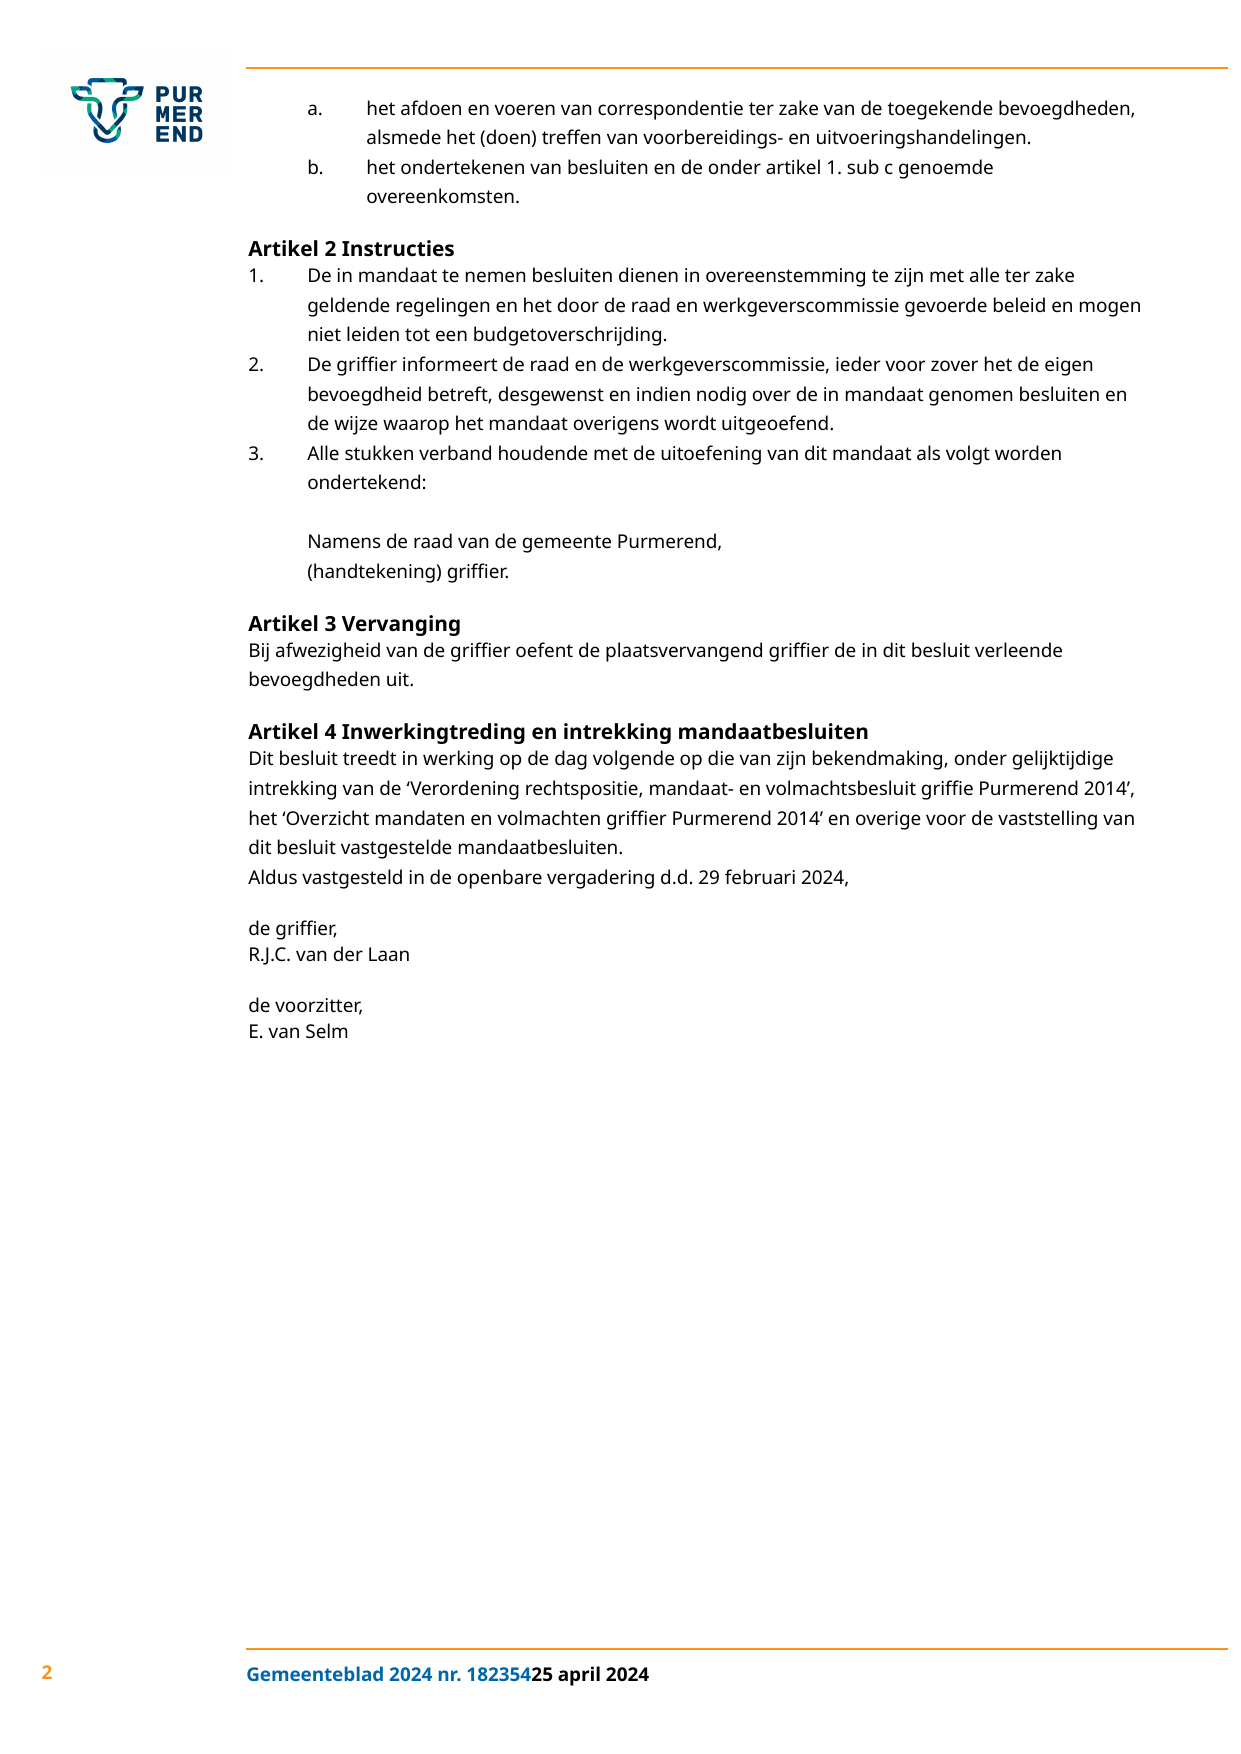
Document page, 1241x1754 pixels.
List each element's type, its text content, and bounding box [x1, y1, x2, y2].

text Dit besluit treedt in werking op de dag volgende op die van zijn bekendmaking, onder gelijktijdige intrekking van de ‘Verordening rechtspositie, mandaat- en volmachtsbesluit griffie Purmerend 2014’, het ‘Overzicht mandaten en volmachten griffier Purmerend 2014’ en overige voor de vaststelling van dit besluit vastgestelde mandaatbesluiten. [248, 746, 1152, 860]
picture [41, 47, 231, 172]
list De in mandaat te nemen besluiten dienen in overeenstemming te zijn met alle ter zake geldende regelingen en het door de raad en werkgeverscommissie gevoerde beleid en mogen niet leiden tot een budgetoverschrijding. [248, 262, 1152, 347]
text Artikel 2 Instructies [248, 234, 1152, 262]
list De griffier informeert de raad en de werkgeverscommissie, ieder voor zover het de eigen bevoegdheid betreft, desgewenst en indien nodig over de in mandaat genomen besluiten en de wijze waarop het mandaat overigens wordt uitgeoefend. [248, 351, 1152, 436]
text Artikel 3 Vervanging [248, 609, 1152, 637]
list het ondertekenen van besluiten en de onder artikel 1. sub c genoemde overeenkomsten. [307, 154, 1152, 209]
text E. van Selm [248, 1018, 1152, 1044]
text Aldus vastgesteld in de openbare vergadering d.d. 29 februari 2024, [248, 864, 1152, 889]
text bevoegdheden uit. [248, 667, 1152, 692]
list het afdoen en voeren van correspondentie ter zake van de toegekende bevoegdheden, alsmede het (doen) treffen van voorbereidings- en uitvoeringshandelingen. [307, 95, 1152, 150]
text Artikel 4 Inwerkingtreding en intrekking mandaatbesluiten [248, 717, 1152, 746]
text de voorzitter, [248, 992, 1152, 1018]
text de griffier, [248, 915, 1152, 941]
list Namens de raad van de gemeente Purmerend, [248, 529, 1152, 554]
list (handtekening) griffier. [248, 558, 1152, 584]
text Bij afwezigheid van de griffier oefent de plaatsvervangend griffier de in dit besluit verleende [248, 637, 1152, 663]
text R.J.C. van der Laan [248, 941, 1152, 967]
list Alle stukken verband houdende met de uitoefening van dit mandaat als volgt worden ondertekend: [248, 440, 1152, 495]
